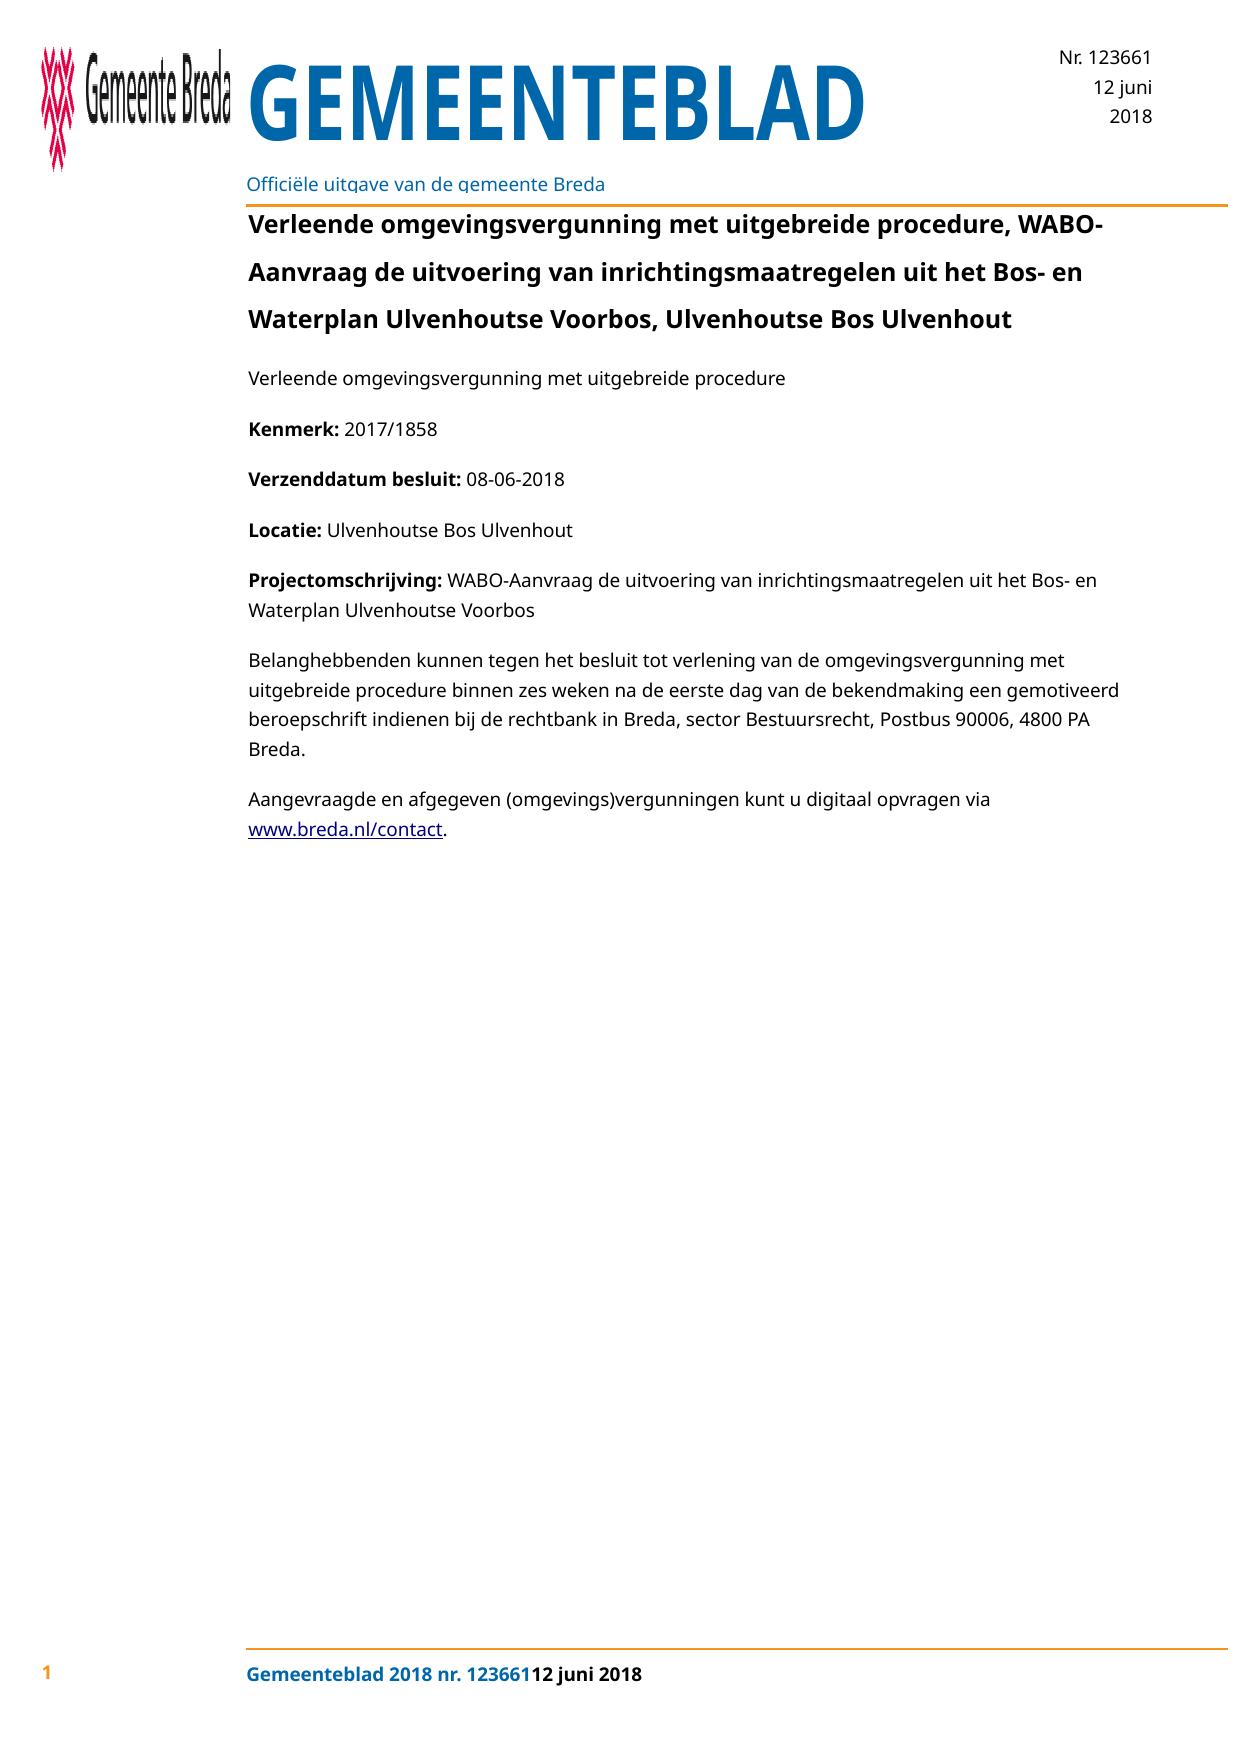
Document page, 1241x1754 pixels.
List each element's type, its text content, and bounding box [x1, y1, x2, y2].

text Kenmerk: 2017/1858 [248, 416, 1152, 442]
text Verleende omgevingsvergunning met uitgebreide procedure, WABO-Aanvraag de uitvoering van inrichtingsmaatregelen uit het Bos- en Waterplan Ulvenhoutse Voorbos, Ulvenhoutse Bos Ulvenhout [248, 207, 1152, 336]
text Verleende omgevingsvergunning met uitgebreide procedure [248, 366, 1152, 391]
text Projectomschrijving: WABO-Aanvraag de uitvoering van inrichtingsmaatregelen uit het Bos- en Waterplan Ulvenhoutse Voorbos [248, 567, 1152, 622]
text Verzenddatum besluit: 08-06-2018 [248, 466, 1152, 492]
text Locatie: Ulvenhoutse Bos Ulvenhout [248, 517, 1152, 542]
text Belanghebbenden kunnen tegen het besluit tot verlening van de omgevingsvergunning met uitgebreide procedure binnen zes weken na de eerste dag van de bekendmaking een gemotiveerd beroepschrift indienen bij de rechtbank in Breda, sector Bestuursrecht, Postbus 90006, 4800 PA Breda. [248, 647, 1152, 762]
text Aangevraagde en afgegeven (omgevings)vergunningen kunt u digitaal opvragen via www.breda.nl/contact. [248, 786, 1152, 842]
picture [41, 47, 231, 172]
